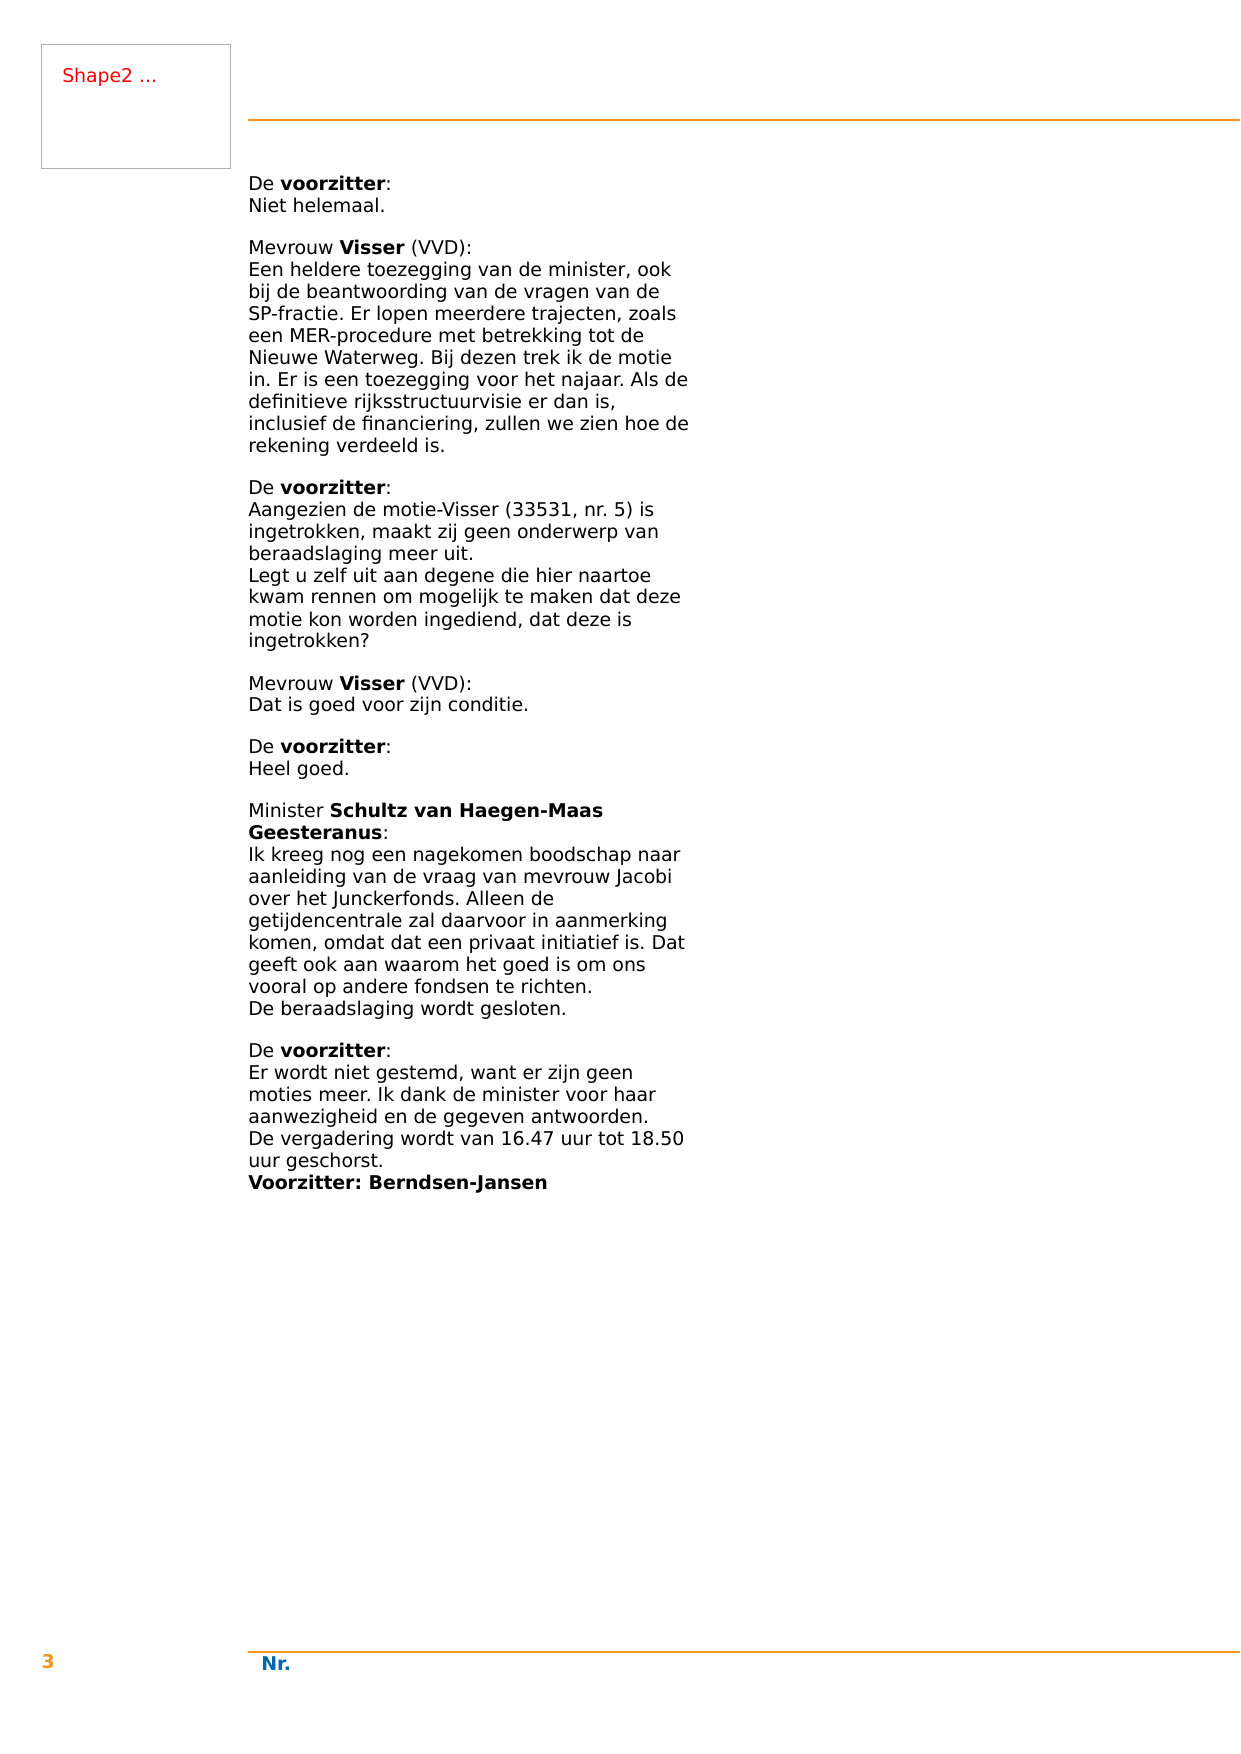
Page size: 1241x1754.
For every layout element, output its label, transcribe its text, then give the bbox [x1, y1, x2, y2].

text Niet helemaal. [248, 195, 691, 217]
text De voorzitter: [248, 477, 691, 498]
text Legt u zelf uit aan degene die hier naartoe kwam rennen om mogelijk te maken dat deze motie kon worden ingediend, dat deze is ingetrokken? [248, 564, 691, 652]
text Voorzitter: Berndsen-Jansen [248, 1172, 691, 1194]
text Er wordt niet gestemd, want er zijn geen moties meer. Ik dank de minister voor haar aanwezigheid en de gegeven antwoorden. [248, 1062, 691, 1128]
text Dat is goed voor zijn conditie. [248, 694, 691, 716]
text Aangezien de motie-Visser (33531, nr. 5) is ingetrokken, maakt zij geen onderwerp van beraadslaging meer uit. [248, 498, 691, 564]
text Mevrouw Visser (VVD): [248, 672, 691, 694]
text Heel goed. [248, 758, 691, 780]
text De voorzitter: [248, 736, 691, 758]
text Mevrouw Visser (VVD): [248, 237, 691, 259]
text Een heldere toezegging van de minister, ook bij de beantwoording van de vragen van de SP-fractie. Er lopen meerdere trajecten, zoals een MER-procedure met betrekking tot de Nieuwe Waterweg. Bij dezen trek ik de motie in. Er is een toezegging voor het najaar. Als de definitieve rijksstructuurvisie er dan is, inclusief de financiering, zullen we zien hoe de rekening verdeeld is. [248, 259, 691, 457]
text De voorzitter: [248, 1040, 691, 1062]
text Minister Schultz van Haegen-Maas Geesteranus: [248, 800, 691, 844]
text Ik kreeg nog een nagekomen boodschap naar aanleiding van de vraag van mevrouw Jacobi over het Junckerfonds. Alleen de getijdencentrale zal daarvoor in aanmerking komen, omdat dat een privaat initiatief is. Dat geeft ook aan waarom het goed is om ons vooral op andere fondsen te richten. [248, 844, 691, 998]
text De vergadering wordt van 16.47 uur tot 18.50 uur geschorst. [248, 1128, 691, 1172]
text De voorzitter: [248, 173, 691, 195]
text De beraadslaging wordt gesloten. [248, 998, 691, 1020]
